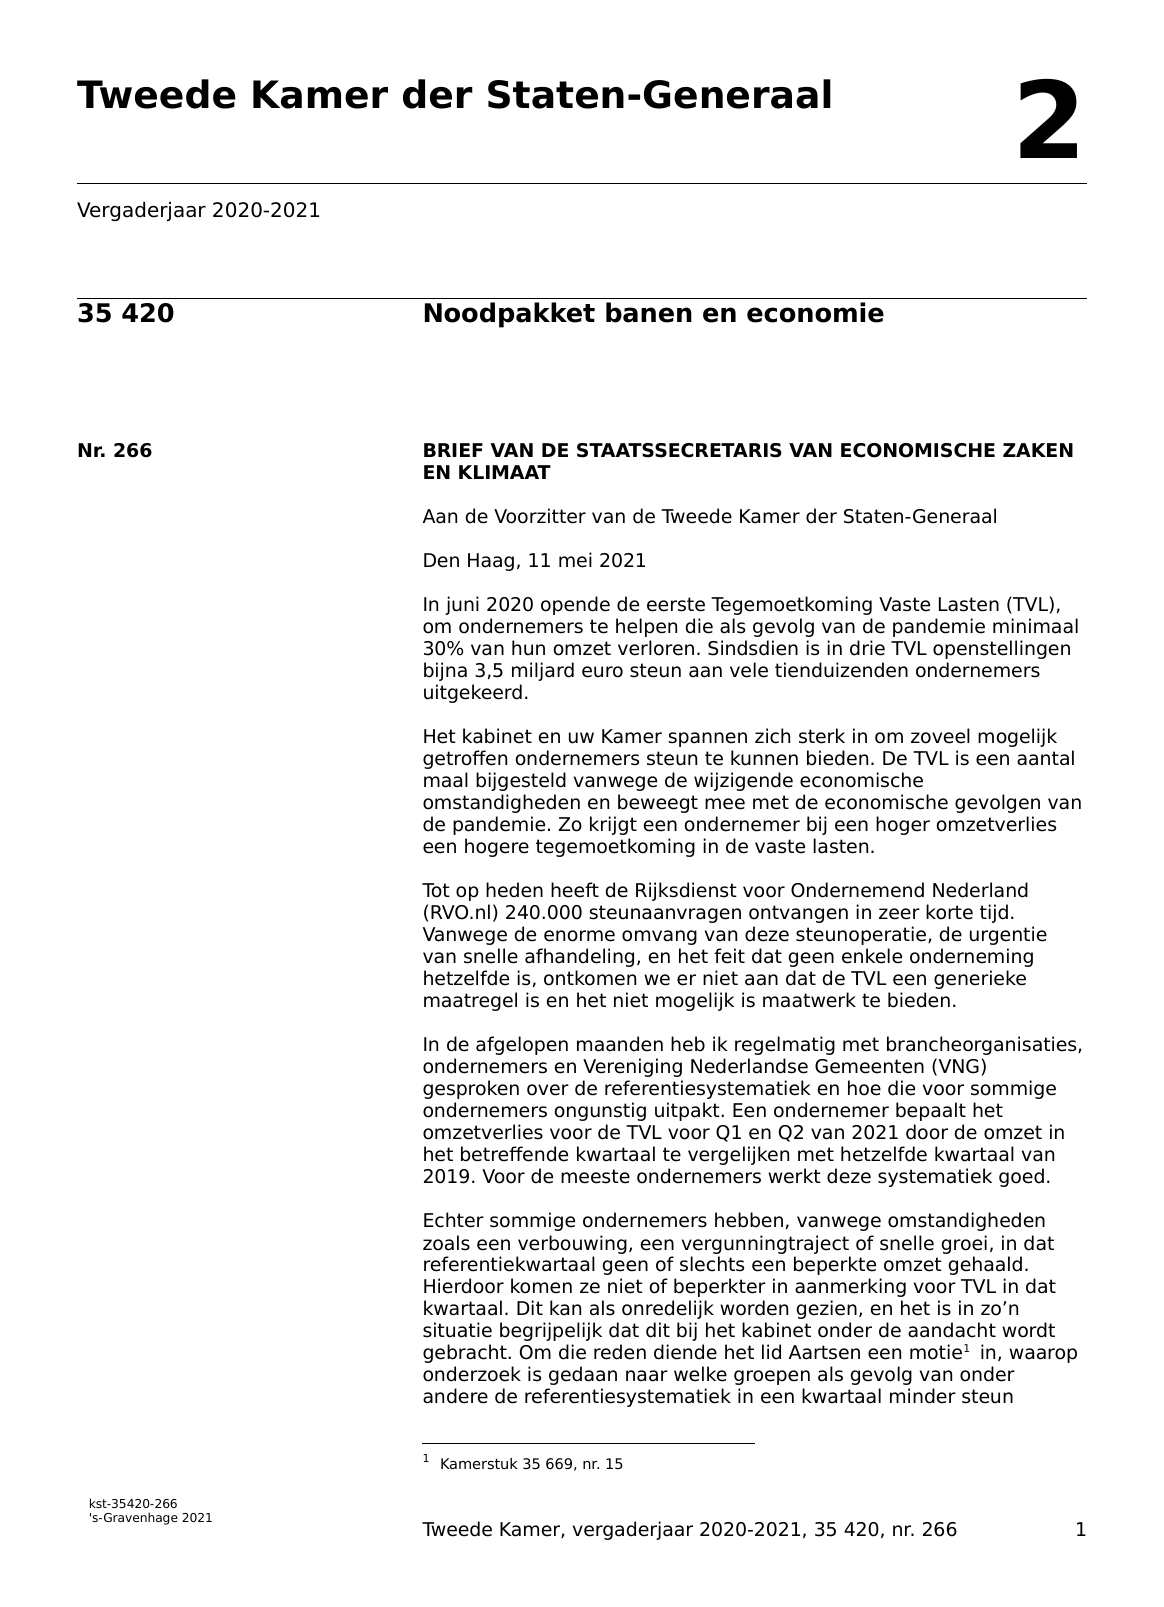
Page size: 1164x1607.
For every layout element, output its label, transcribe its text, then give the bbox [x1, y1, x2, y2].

subtitle Nr. 266 BRIEF VAN DE STAATSSECRETARIS VAN ECONOMISCHE ZAKEN EN KLIMAAT [77, 440, 1087, 484]
table_header Tweede Kamer der Staten-Generaal [77, 59, 886, 183]
text Kamerstuk 35 669, nr. 15 [422, 1452, 1087, 1474]
text In juni 2020 opende de eerste Tegemoetkoming Vaste Lasten (TVL), om ondernemers te helpen die als gevolg van de pandemie minimaal 30% van hun omzet verloren. Sindsdien is in drie TVL openstellingen bijna 3,5 miljard euro steun aan vele tienduizenden ondernemers uitgekeerd. [422, 594, 1087, 704]
text 's-Gravenhage 2021 [88, 1511, 323, 1525]
text kst-35420-266 [88, 1497, 323, 1511]
text Tot op heden heeft de Rijksdienst voor Ondernemend Nederland (RVO.nl) 240.000 steunaanvragen ontvangen in zeer korte tijd. [422, 880, 1087, 924]
text Vanwege de enorme omvang van deze steunoperatie, de urgentie van snelle afhandeling, en het feit dat geen enkele onderneming hetzelfde is, ontkomen we er niet aan dat de TVL een generieke maatregel is en het niet mogelijk is maatwerk te bieden. [422, 924, 1087, 1012]
subtitle 35 420 Noodpakket banen en economie [77, 299, 1087, 329]
text Den Haag, 11 mei 2021 [422, 550, 1087, 572]
text Echter sommige ondernemers hebben, vanwege omstandigheden zoals een verbouwing, een vergunningtraject of snelle groei, in dat referentiekwartaal geen of slechts een beperkte omzet gehaald. Hierdoor komen ze niet of beperkter in aanmerking voor TVL in dat kwartaal. Dit kan als onredelijk worden gezien, en het is in zo’n situatie begrijpelijk dat dit bij het kabinet onder de aandacht wordt gebracht. Om die reden diende het lid Aartsen een motie in, waarop onderzoek is gedaan naar welke groepen als gevolg van onder andere de referentiesystematiek in een kwartaal minder steun [422, 1210, 1087, 1408]
table_header 2 [886, 59, 1087, 183]
text In de afgelopen maanden heb ik regelmatig met brancheorganisaties, ondernemers en Vereniging Nederlandse Gemeenten (VNG) gesproken over de referentiesystematiek en hoe die voor sommige ondernemers ongunstig uitpakt. Een ondernemer bepaalt het omzetverlies voor de TVL voor Q1 en Q2 van 2021 door de omzet in het betreffende kwartaal te vergelijken met hetzelfde kwartaal van 2019. Voor de meeste ondernemers werkt deze systematiek goed. [422, 1034, 1087, 1188]
text Het kabinet en uw Kamer spannen zich sterk in om zoveel mogelijk getroffen ondernemers steun te kunnen bieden. De TVL is een aantal maal bijgesteld vanwege de wijzigende economische omstandigheden en beweegt mee met de economische gevolgen van de pandemie. Zo krijgt een ondernemer bij een hoger omzetverlies een hogere tegemoetkoming in de vaste lasten. [422, 726, 1087, 858]
table_cell Vergaderjaar 2020-2021 [77, 184, 1087, 298]
text Aan de Voorzitter van de Tweede Kamer der Staten-Generaal [422, 506, 1087, 528]
